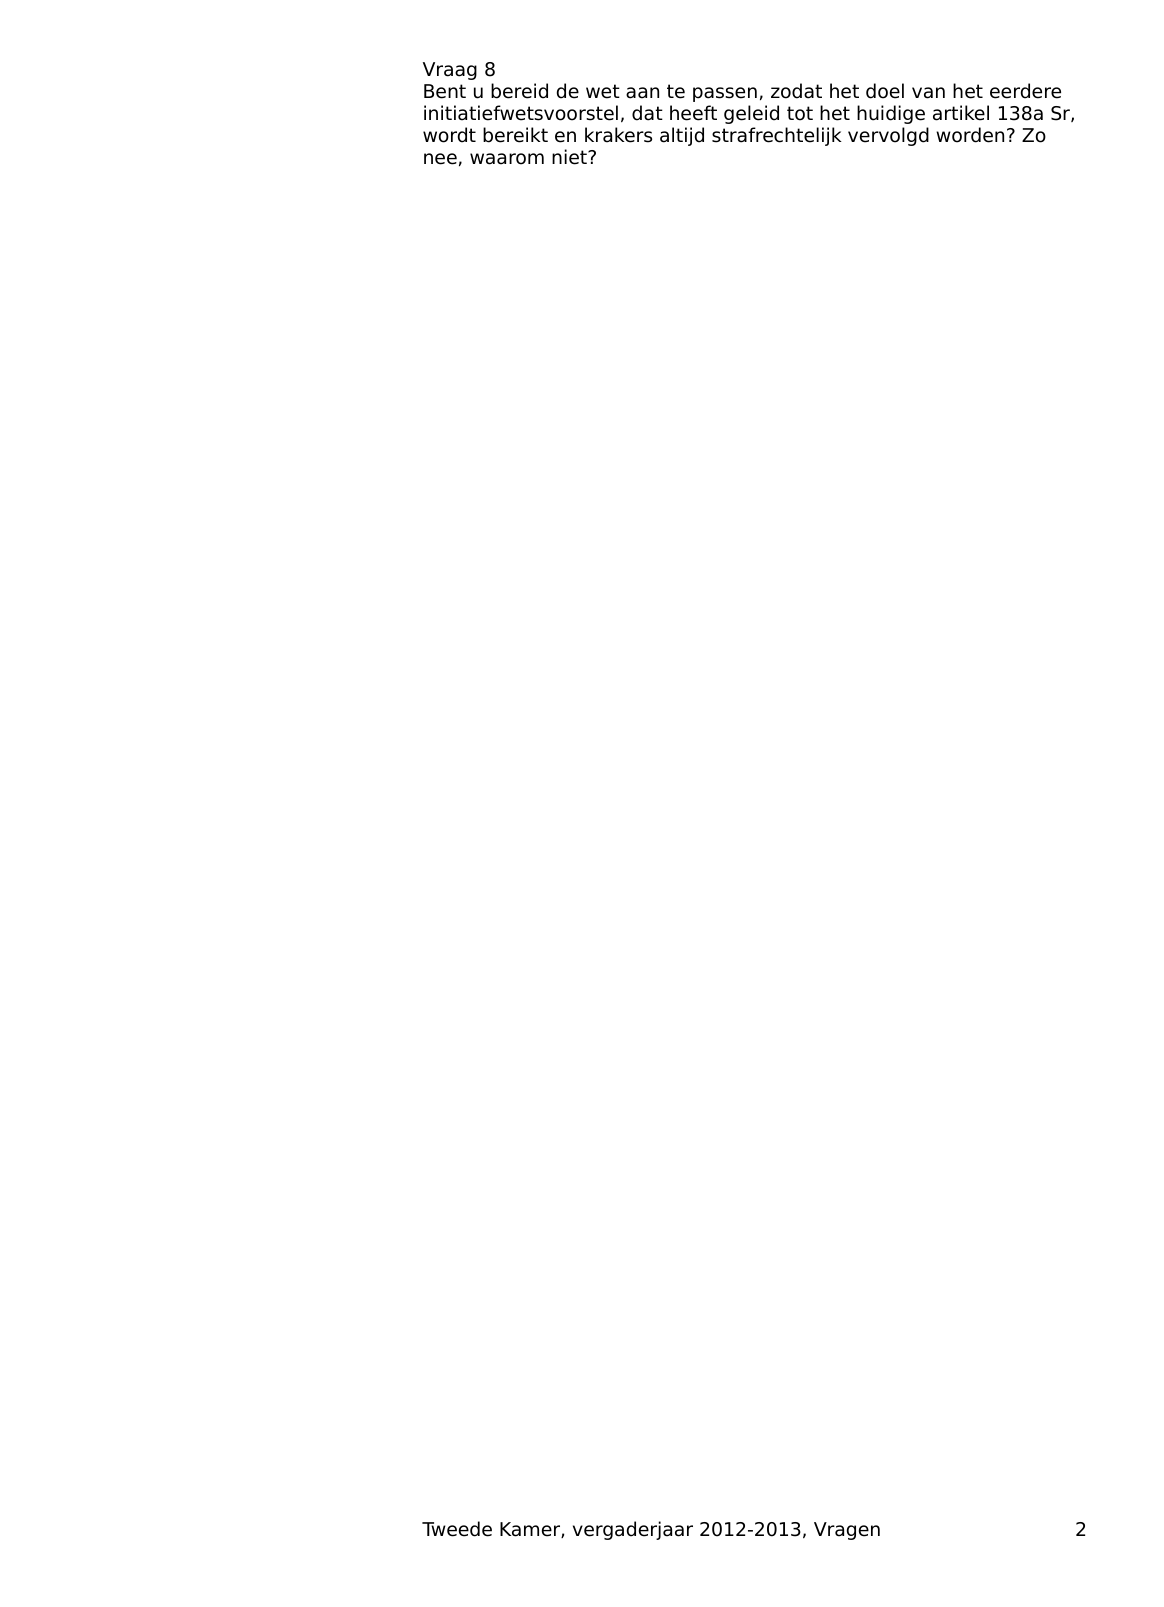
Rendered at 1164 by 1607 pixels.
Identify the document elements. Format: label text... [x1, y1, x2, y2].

text Vraag 8 [422, 59, 1087, 81]
text Bent u bereid de wet aan te passen, zodat het doel van het eerdere initiatiefwetsvoorstel, dat heeft geleid tot het huidige artikel 138a Sr, wordt bereikt en krakers altijd strafrechtelijk vervolgd worden? Zo nee, waarom niet? [422, 81, 1087, 169]
